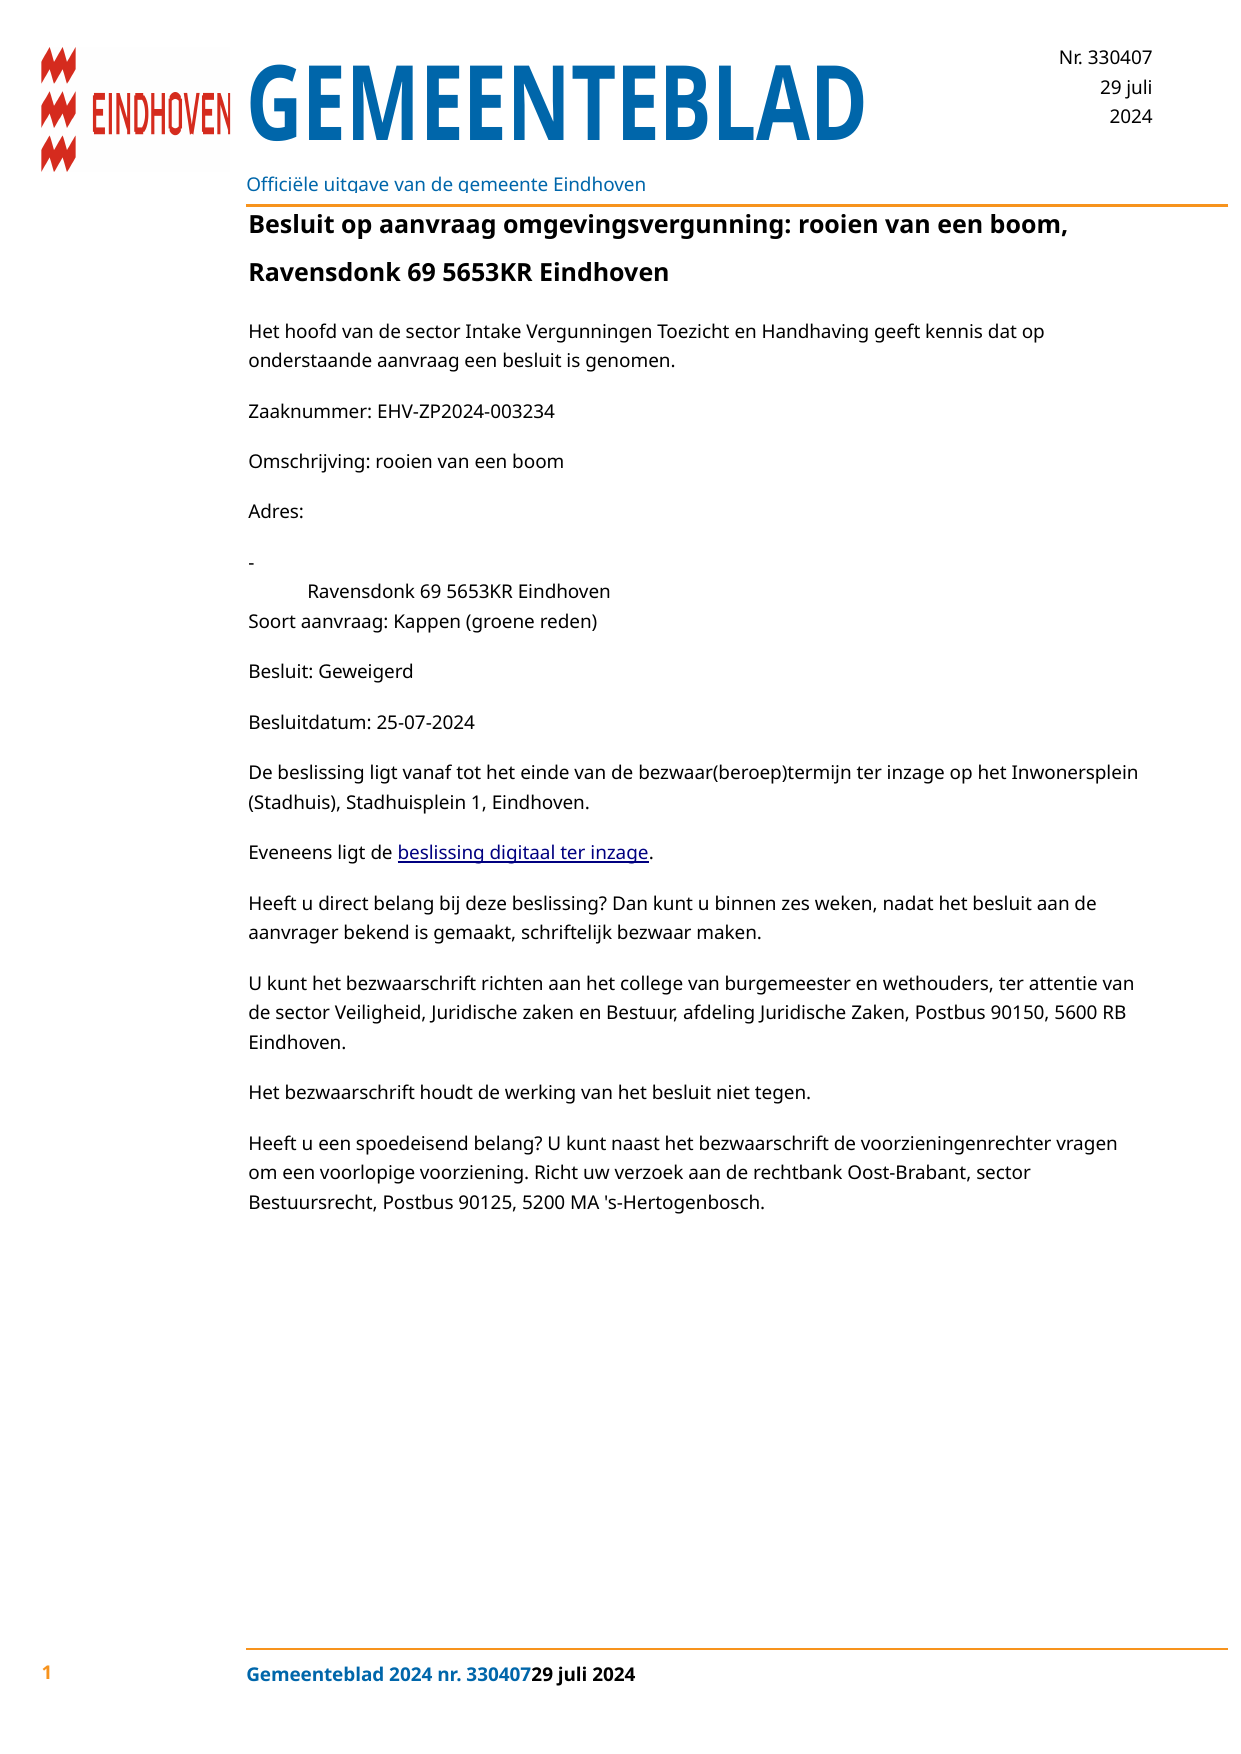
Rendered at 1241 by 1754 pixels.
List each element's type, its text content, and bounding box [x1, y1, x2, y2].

text Het bezwaarschrift houdt de werking van het besluit niet tegen. [248, 1079, 1152, 1105]
text Adres: [248, 499, 1152, 524]
text Besluit: Geweigerd [248, 659, 1152, 684]
text Omschrijving: rooien van een boom [248, 448, 1152, 474]
text U kunt het bezwaarschrift richten aan het college van burgemeester en wethouders, ter attentie van de sector Veiligheid, Juridische zaken en Bestuur, afdeling Juridische Zaken, Postbus 90150, 5600 RB Eindhoven. [248, 970, 1152, 1055]
text Besluit op aanvraag omgevingsvergunning: rooien van een boom, Ravensdonk 69 5653KR Eindhoven [248, 207, 1152, 288]
text De beslissing ligt vanaf tot het einde van de bezwaar(beroep)termijn ter inzage op het Inwonersplein (Stadhuis), Stadhuisplein 1, Eindhoven. [248, 759, 1152, 815]
text Heeft u een spoedeisend belang? U kunt naast het bezwaarschrift de voorzieningenrechter vragen om een voorlopige voorziening. Richt uw verzoek aan de rechtbank Oost-Brabant, sector Bestuursrecht, Postbus 90125, 5200 MA 's-Hertogenbosch. [248, 1130, 1152, 1215]
text Het hoofd van de sector Intake Vergunningen Toezicht en Handhaving geeft kennis dat op onderstaande aanvraag een besluit is genomen. [248, 318, 1152, 373]
list Ravensdonk 69 5653KR Eindhoven [248, 579, 1152, 604]
text Heeft u direct belang bij deze beslissing? Dan kunt u binnen zes weken, nadat het besluit aan de aanvrager bekend is gemaakt, schriftelijk bezwaar maken. [248, 890, 1152, 945]
text Soort aanvraag: Kappen (groene reden) [248, 608, 1152, 634]
picture [41, 47, 231, 172]
text Eveneens ligt de beslissing digitaal ter inzage. [248, 839, 1152, 865]
text Zaaknummer: EHV-ZP2024-003234 [248, 398, 1152, 424]
text Besluitdatum: 25-07-2024 [248, 709, 1152, 735]
